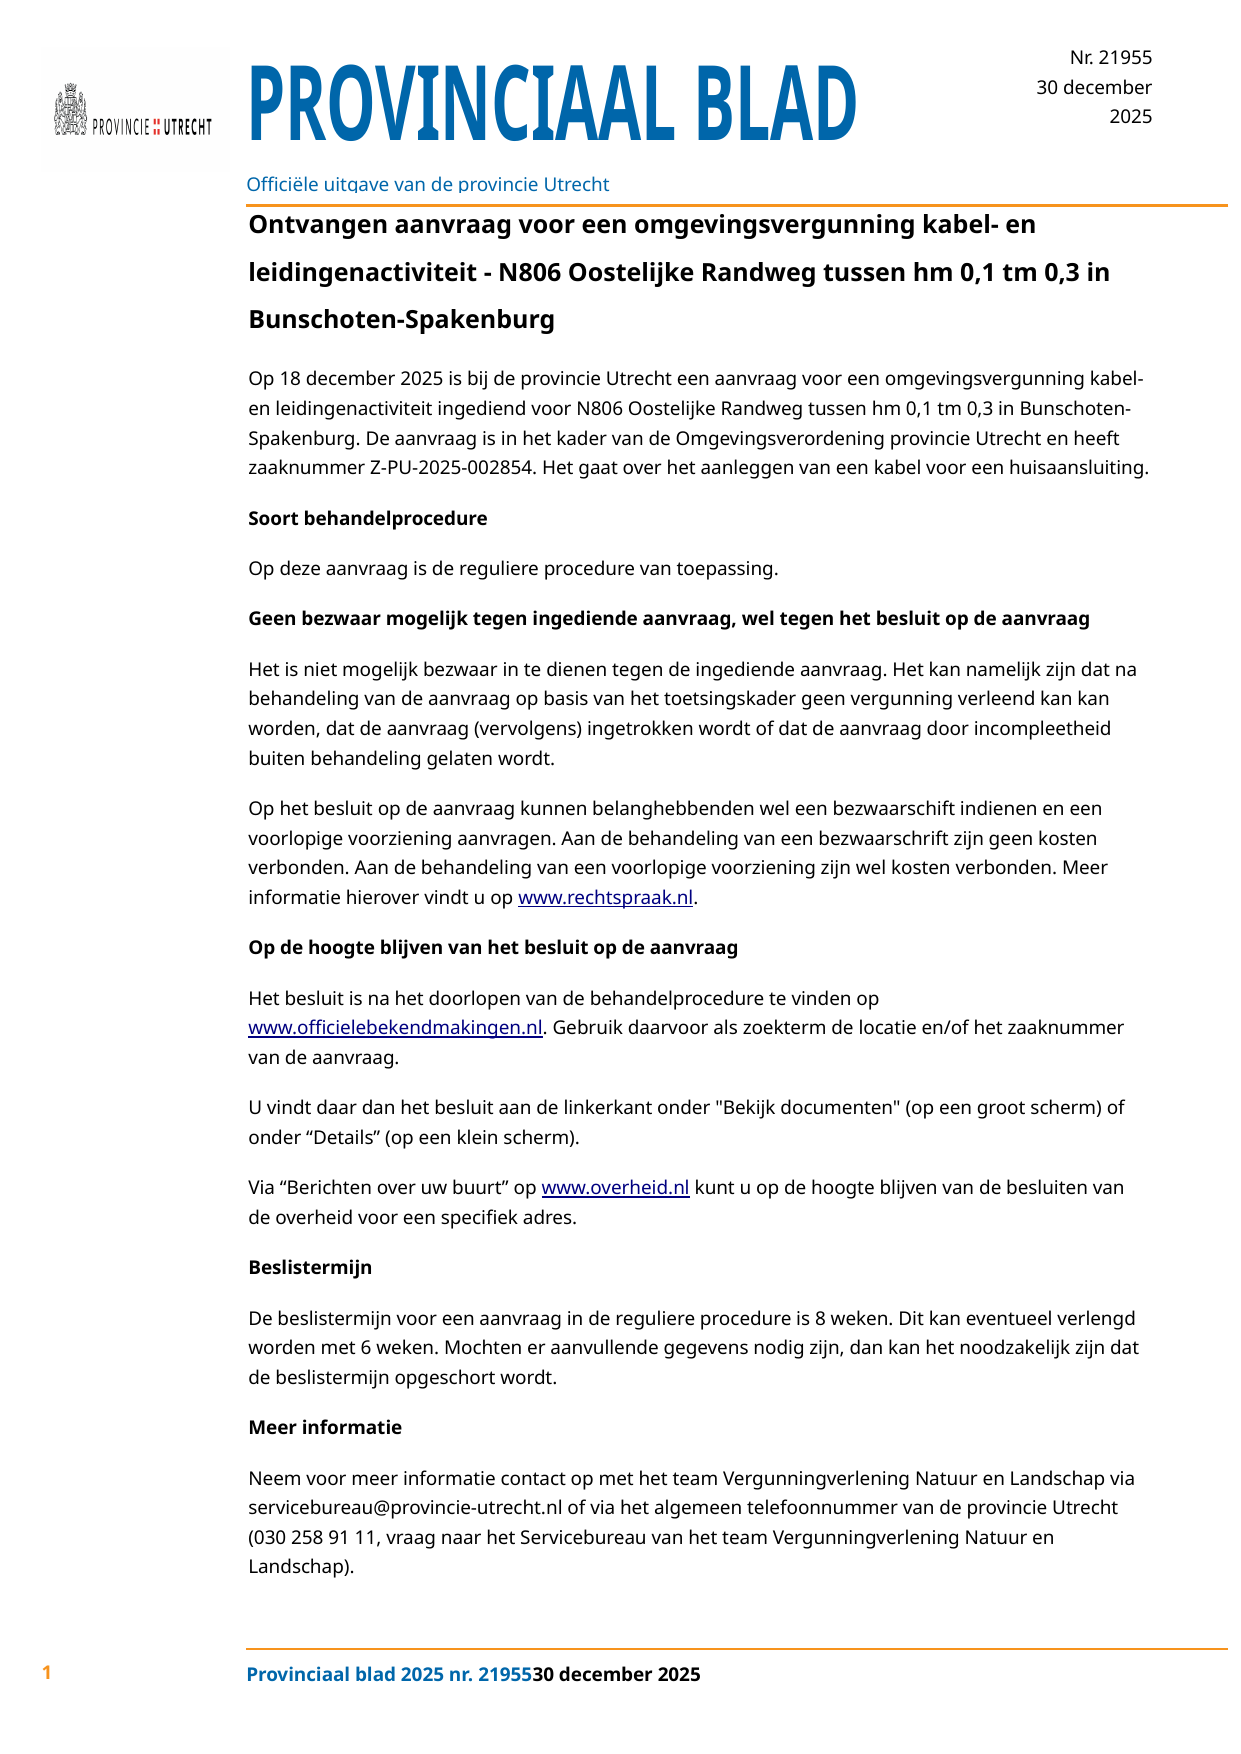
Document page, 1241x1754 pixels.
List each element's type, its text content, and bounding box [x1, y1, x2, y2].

text Ontvangen aanvraag voor een omgevingsvergunning kabel- en leidingenactiviteit - N806 Oostelijke Randweg tussen hm 0,1 tm 0,3 in Bunschoten-Spakenburg [248, 207, 1152, 336]
text Soort behandelprocedure [248, 505, 1152, 530]
text Meer informatie [248, 1414, 1152, 1440]
text Op 18 december 2025 is bij de provincie Utrecht een aanvraag voor een omgevingsvergunning kabel- en leidingenactiviteit ingediend voor N806 Oostelijke Randweg tussen hm 0,1 tm 0,3 in Bunschoten-Spakenburg. De aanvraag is in het kader van de Omgevingsverordening provincie Utrecht en heeft zaaknummer Z-PU-2025-002854. Het gaat over het aanleggen van een kabel voor een huisaansluiting. [248, 366, 1152, 480]
text Het is niet mogelijk bezwaar in te dienen tegen de ingediende aanvraag. Het kan namelijk zijn dat na behandeling van de aanvraag op basis van het toetsingskader geen vergunning verleend kan kan worden, dat de aanvraag (vervolgens) ingetrokken wordt of dat de aanvraag door incompleetheid buiten behandeling gelaten wordt. [248, 656, 1152, 770]
text U vindt daar dan het besluit aan de linkerkant onder "Bekijk documenten" (op een groot scherm) of onder “Details” (op een klein scherm). [248, 1094, 1152, 1149]
text Op deze aanvraag is de reguliere procedure van toepassing. [248, 555, 1152, 581]
text Op de hoogte blijven van het besluit op de aanvraag [248, 934, 1152, 960]
text Via “Berichten over uw buurt” op www.overheid.nl kunt u op de hoogte blijven van de besluiten van de overheid voor een specifiek adres. [248, 1174, 1152, 1229]
text Op het besluit op de aanvraag kunnen belanghebbenden wel een bezwaarschift indienen en een voorlopige voorziening aanvragen. Aan de behandeling van een bezwaarschrift zijn geen kosten verbonden. Aan de behandeling van een voorlopige voorziening zijn wel kosten verbonden. Meer informatie hierover vindt u op www.rechtspraak.nl. [248, 795, 1152, 909]
text Neem voor meer informatie contact op met het team Vergunningverlening Natuur en Landschap via servicebureau@provincie-utrecht.nl of via het algemeen telefoonnummer van de provincie Utrecht (030 258 91 11, vraag naar het Servicebureau van het team Vergunningverlening Natuur en Landschap). [248, 1465, 1152, 1579]
picture [41, 47, 231, 172]
text Het besluit is na het doorlopen van de behandelprocedure te vinden op www.officielebekendmakingen.nl. Gebruik daarvoor als zoekterm de locatie en/of het zaaknummer van de aanvraag. [248, 985, 1152, 1069]
text Geen bezwaar mogelijk tegen ingediende aanvraag, wel tegen het besluit op de aanvraag [248, 606, 1152, 631]
text Beslistermijn [248, 1254, 1152, 1280]
text De beslistermijn voor een aanvraag in de reguliere procedure is 8 weken. Dit kan eventueel verlengd worden met 6 weken. Mochten er aanvullende gegevens nodig zijn, dan kan het noodzakelijk zijn dat de beslistermijn opgeschort wordt. [248, 1305, 1152, 1389]
